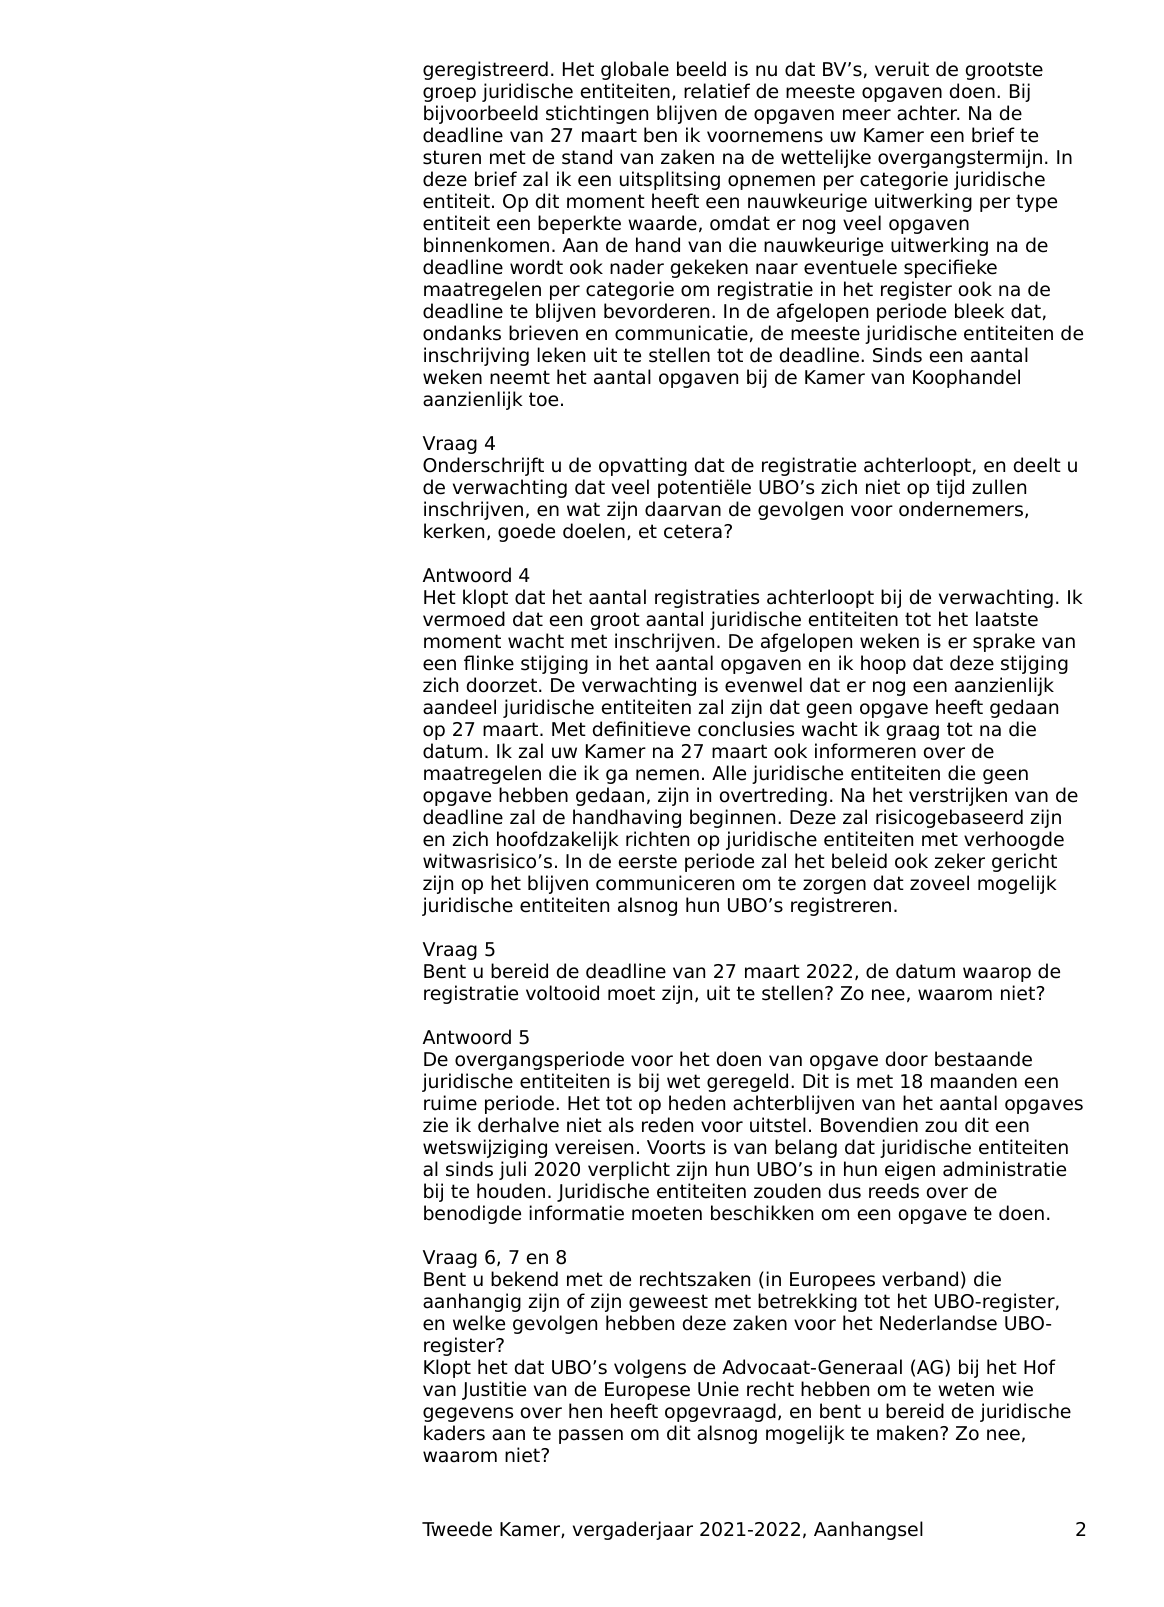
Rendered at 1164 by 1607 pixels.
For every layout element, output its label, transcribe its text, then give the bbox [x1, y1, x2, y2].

text Klopt het dat UBO’s volgens de Advocaat-Generaal (AG) bij het Hof van Justitie van de Europese Unie recht hebben om te weten wie gegevens over hen heeft opgevraagd, en bent u bereid de juridische kaders aan te passen om dit alsnog mogelijk te maken? Zo nee, waarom niet? [422, 1357, 1087, 1467]
text Bent u bereid de deadline van 27 maart 2022, de datum waarop de registratie voltooid moet zijn, uit te stellen? Zo nee, waarom niet? [422, 961, 1087, 1005]
text Vraag 6, 7 en 8 [422, 1247, 1087, 1269]
text Onderschrijft u de opvatting dat de registratie achterloopt, en deelt u de verwachting dat veel potentiële UBO’s zich niet op tijd zullen inschrijven, en wat zijn daarvan de gevolgen voor ondernemers, kerken, goede doelen, et cetera? [422, 455, 1087, 543]
text De overgangsperiode voor het doen van opgave door bestaande juridische entiteiten is bij wet geregeld. Dit is met 18 maanden een ruime periode. Het tot op heden achterblijven van het aantal opgaves zie ik derhalve niet als reden voor uitstel. Bovendien zou dit een wetswijziging vereisen. Voorts is van belang dat juridische entiteiten al sinds juli 2020 verplicht zijn hun UBO’s in hun eigen administratie bij te houden. Juridische entiteiten zouden dus reeds over de benodigde informatie moeten beschikken om een opgave te doen. [422, 1049, 1087, 1225]
text Het klopt dat het aantal registraties achterloopt bij de verwachting. Ik vermoed dat een groot aantal juridische entiteiten tot het laatste moment wacht met inschrijven. De afgelopen weken is er sprake van een flinke stijging in het aantal opgaven en ik hoop dat deze stijging zich doorzet. De verwachting is evenwel dat er nog een aanzienlijk aandeel juridische entiteiten zal zijn dat geen opgave heeft gedaan op 27 maart. Met definitieve conclusies wacht ik graag tot na die datum. Ik zal uw Kamer na 27 maart ook informeren over de maatregelen die ik ga nemen. Alle juridische entiteiten die geen opgave hebben gedaan, zijn in overtreding. Na het verstrijken van de deadline zal de handhaving beginnen. Deze zal risicogebaseerd zijn en zich hoofdzakelijk richten op juridische entiteiten met verhoogde witwasrisico’s. In de eerste periode zal het beleid ook zeker gericht zijn op het blijven communiceren om te zorgen dat zoveel mogelijk juridische entiteiten alsnog hun UBO’s registreren. [422, 587, 1087, 917]
text Vraag 4 [422, 433, 1087, 455]
text geregistreerd. Het globale beeld is nu dat BV’s, veruit de grootste groep juridische entiteiten, relatief de meeste opgaven doen. Bij bijvoorbeeld stichtingen blijven de opgaven meer achter. Na de deadline van 27 maart ben ik voornemens uw Kamer een brief te sturen met de stand van zaken na de wettelijke overgangstermijn. In deze brief zal ik een uitsplitsing opnemen per categorie juridische entiteit. Op dit moment heeft een nauwkeurige uitwerking per type entiteit een beperkte waarde, omdat er nog veel opgaven binnenkomen. Aan de hand van die nauwkeurige uitwerking na de deadline wordt ook nader gekeken naar eventuele specifieke maatregelen per categorie om registratie in het register ook na de deadline te blijven bevorderen. In de afgelopen periode bleek dat, ondanks brieven en communicatie, de meeste juridische entiteiten de inschrijving leken uit te stellen tot de deadline. Sinds een aantal weken neemt het aantal opgaven bij de Kamer van Koophandel aanzienlijk toe. [422, 59, 1087, 411]
text Antwoord 5 [422, 1027, 1087, 1049]
text Antwoord 4 [422, 565, 1087, 587]
text Bent u bekend met de rechtszaken (in Europees verband) die aanhangig zijn of zijn geweest met betrekking tot het UBO-register, en welke gevolgen hebben deze zaken voor het Nederlandse UBO-register? [422, 1269, 1087, 1357]
text Vraag 5 [422, 939, 1087, 961]
